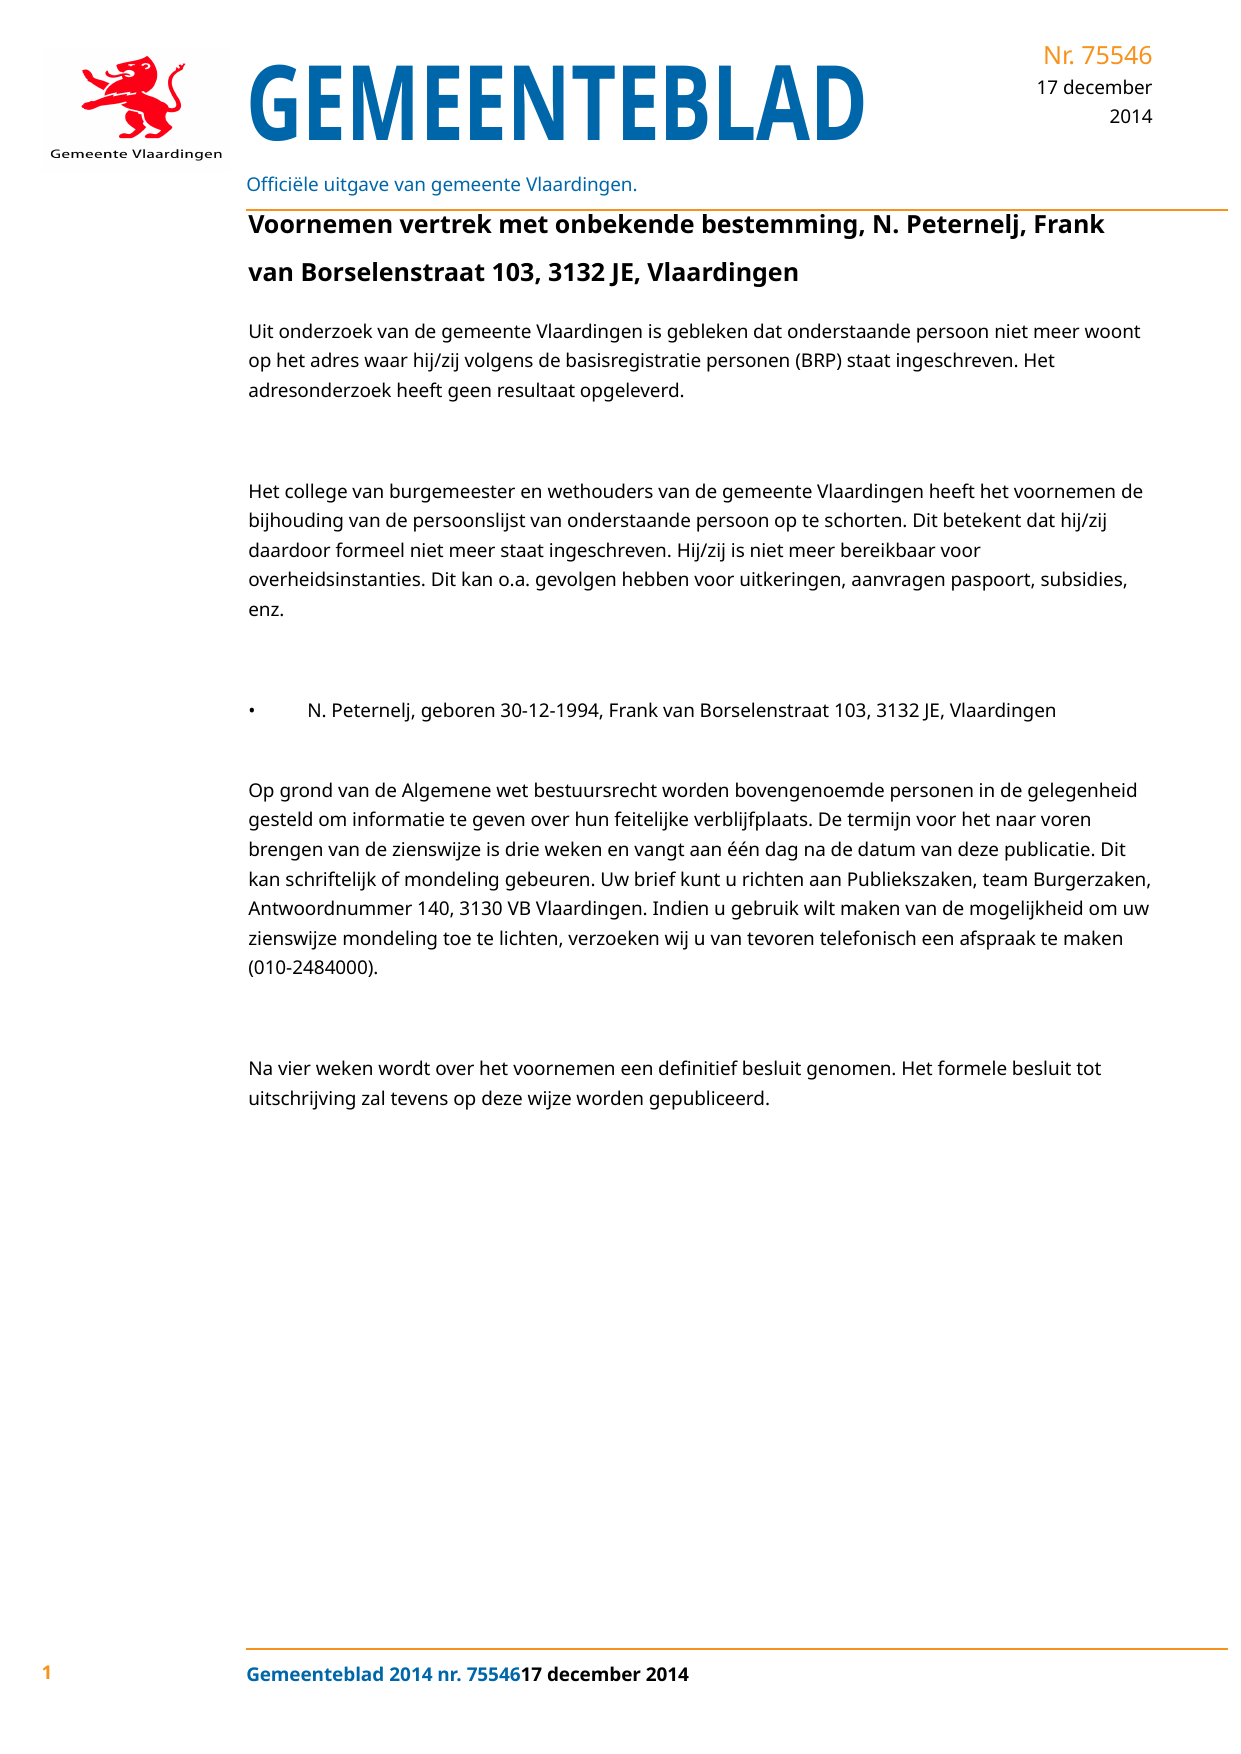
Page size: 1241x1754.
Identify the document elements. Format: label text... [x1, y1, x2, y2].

text Na vier weken wordt over het voornemen een definitief besluit genomen. Het formele besluit tot uitschrijving zal tevens op deze wijze worden gepubliceerd. [248, 1055, 1152, 1111]
text Het college van burgemeester en wethouders van de gemeente Vlaardingen heeft het voornemen de bijhouding van de persoonslijst van onderstaande persoon op te schorten. Dit betekent dat hij/zij daardoor formeel niet meer staat ingeschreven. Hij/zij is niet meer bereikbaar voor overheidsinstanties. Dit kan o.a. gevolgen hebben voor uitkeringen, aanvragen paspoort, subsidies, enz. [248, 478, 1152, 622]
text Uit onderzoek van de gemeente Vlaardingen is gebleken dat onderstaande persoon niet meer woont op het adres waar hij/zij volgens de basisregistratie personen (BRP) staat ingeschreven. Het adresonderzoek heeft geen resultaat opgeleverd. [248, 318, 1152, 403]
text Voornemen vertrek met onbekende bestemming, N. Peternelj, Frank van Borselenstraat 103, 3132 JE, Vlaardingen [248, 211, 1152, 288]
list N. Peternelj, geboren 30-12-1994, Frank van Borselenstraat 103, 3132 JE, Vlaardingen [248, 697, 1152, 723]
text Op grond van de Algemene wet bestuursrecht worden bovengenoemde personen in de gelegenheid gesteld om informatie te geven over hun feitelijke verblijfplaats. De termijn voor het naar voren brengen van de zienswijze is drie weken en vangt aan één dag na de datum van deze publicatie. Dit kan schriftelijk of mondeling gebeuren. Uw brief kunt u richten aan Publiekszaken, team Burgerzaken, Antwoordnummer 140, 3130 VB Vlaardingen. Indien u gebruik wilt maken van de mogelijkheid om uw zienswijze mondeling toe te lichten, verzoeken wij u van tevoren telefonisch een afspraak te maken (010-2484000). [248, 777, 1152, 980]
picture [41, 47, 231, 172]
